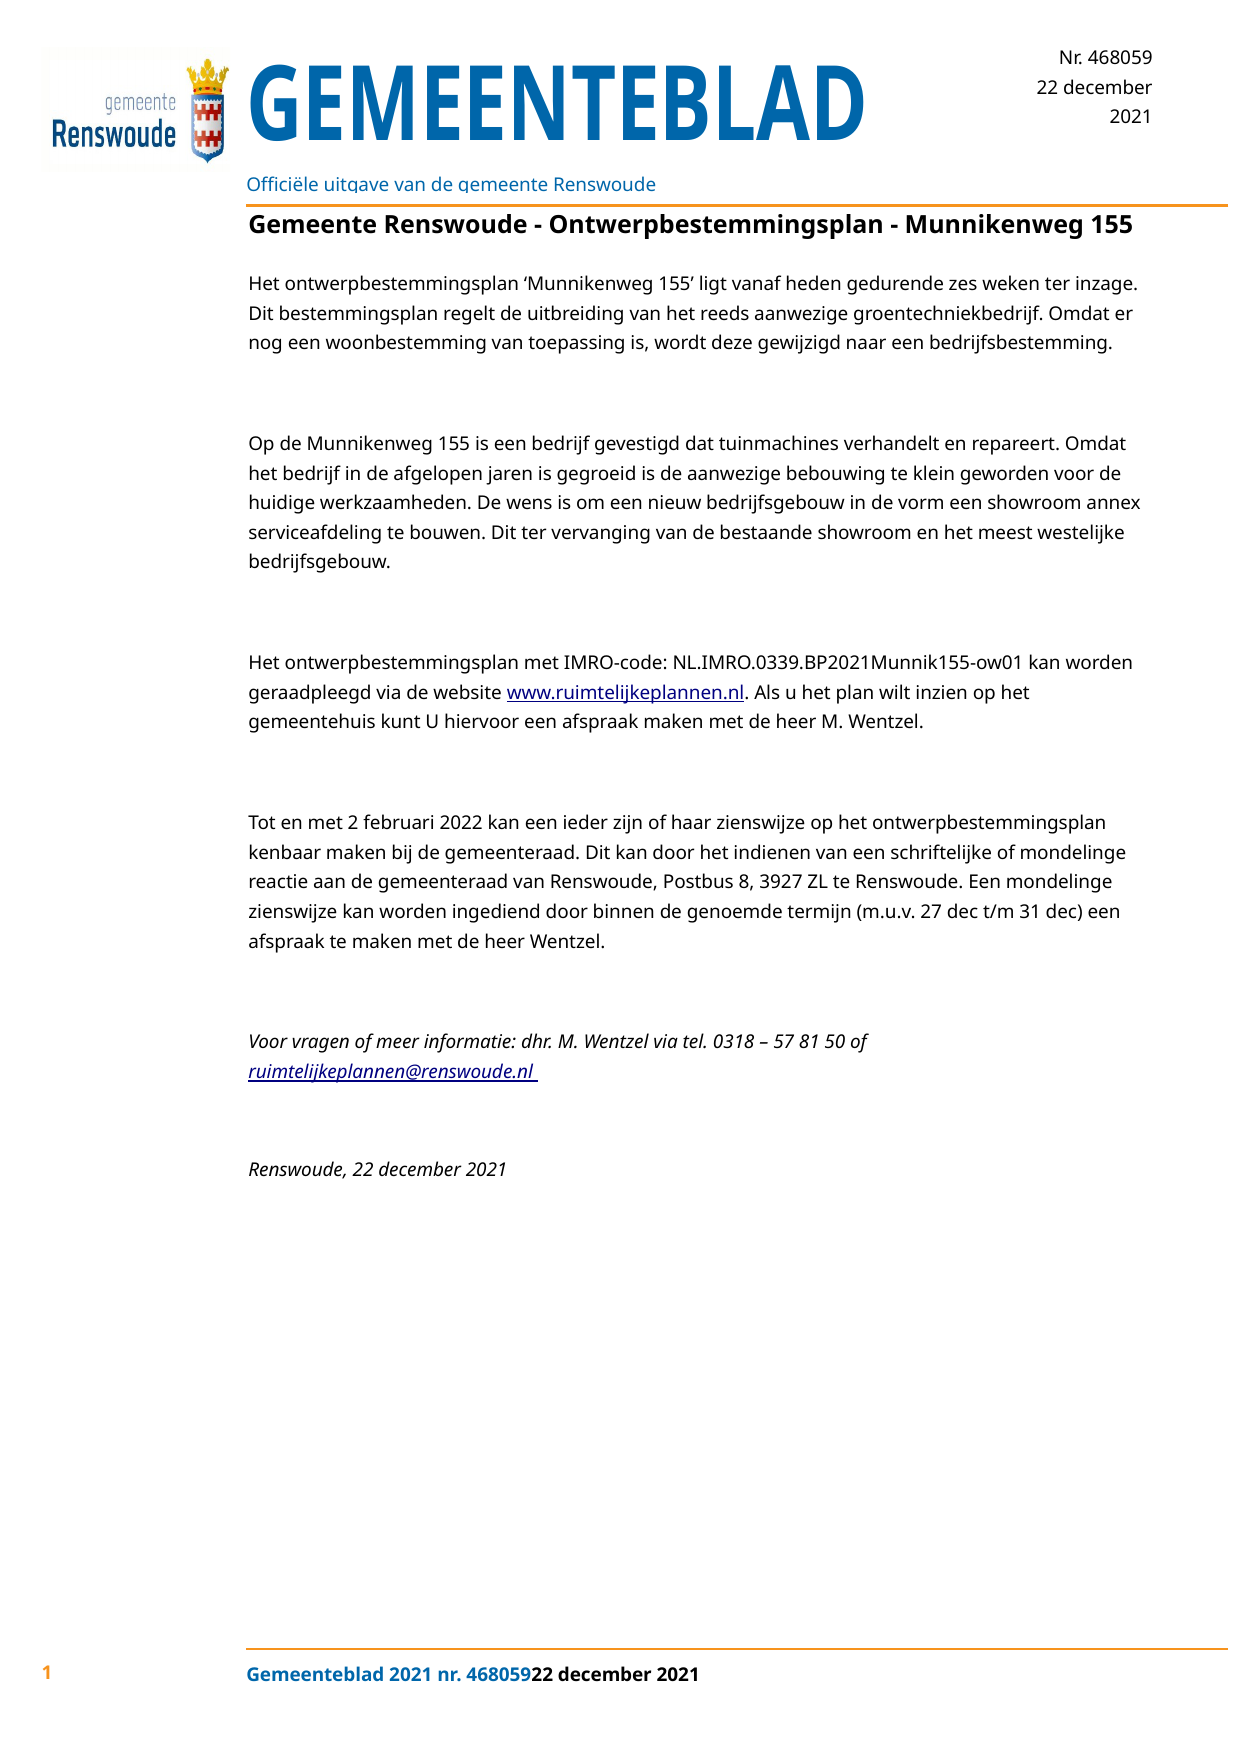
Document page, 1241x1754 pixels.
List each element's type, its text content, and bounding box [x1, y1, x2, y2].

text Op de Munnikenweg 155 is een bedrijf gevestigd dat tuinmachines verhandelt en repareert. Omdat het bedrijf in de afgelopen jaren is gegroeid is de aanwezige bebouwing te klein geworden voor de huidige werkzaamheden. De wens is om een nieuw bedrijfsgebouw in de vorm een showroom annex serviceafdeling te bouwen. Dit ter vervanging van de bestaande showroom en het meest westelijke bedrijfsgebouw. [248, 430, 1152, 574]
picture [41, 47, 231, 172]
text Gemeente Renswoude - Ontwerpbestemmingsplan - Munnikenweg 155 [248, 207, 1152, 241]
text Tot en met 2 februari 2022 kan een ieder zijn of haar zienswijze op het ontwerpbestemmingsplan kenbaar maken bij de gemeenteraad. Dit kan door het indienen van een schriftelijke of mondelinge reactie aan de gemeenteraad van Renswoude, Postbus 8, 3927 ZL te Renswoude. Een mondelinge zienswijze kan worden ingediend door binnen de genoemde termijn (m.u.v. 27 dec t/m 31 dec) een afspraak te maken met de heer Wentzel. [248, 809, 1152, 953]
text Het ontwerpbestemmingsplan ‘Munnikenweg 155’ ligt vanaf heden gedurende zes weken ter inzage. Dit bestemmingsplan regelt de uitbreiding van het reeds aanwezige groentechniekbedrijf. Omdat er nog een woonbestemming van toepassing is, wordt deze gewijzigd naar een bedrijfsbestemming. [248, 270, 1152, 355]
text Het ontwerpbestemmingsplan met IMRO-code: NL.IMRO.0339.BP2021Munnik155-ow01 kan worden geraadpleegd via de website www.ruimtelijkeplannen.nl. Als u het plan wilt inzien op het gemeentehuis kunt U hiervoor een afspraak maken met de heer M. Wentzel. [248, 649, 1152, 734]
text Voor vragen of meer informatie: dhr. M. Wentzel via tel. 0318 – 57 81 50 of ruimtelijkeplannen@renswoude.nl [248, 1029, 1152, 1084]
text Renswoude, 22 december 2021 [248, 1156, 1152, 1182]
